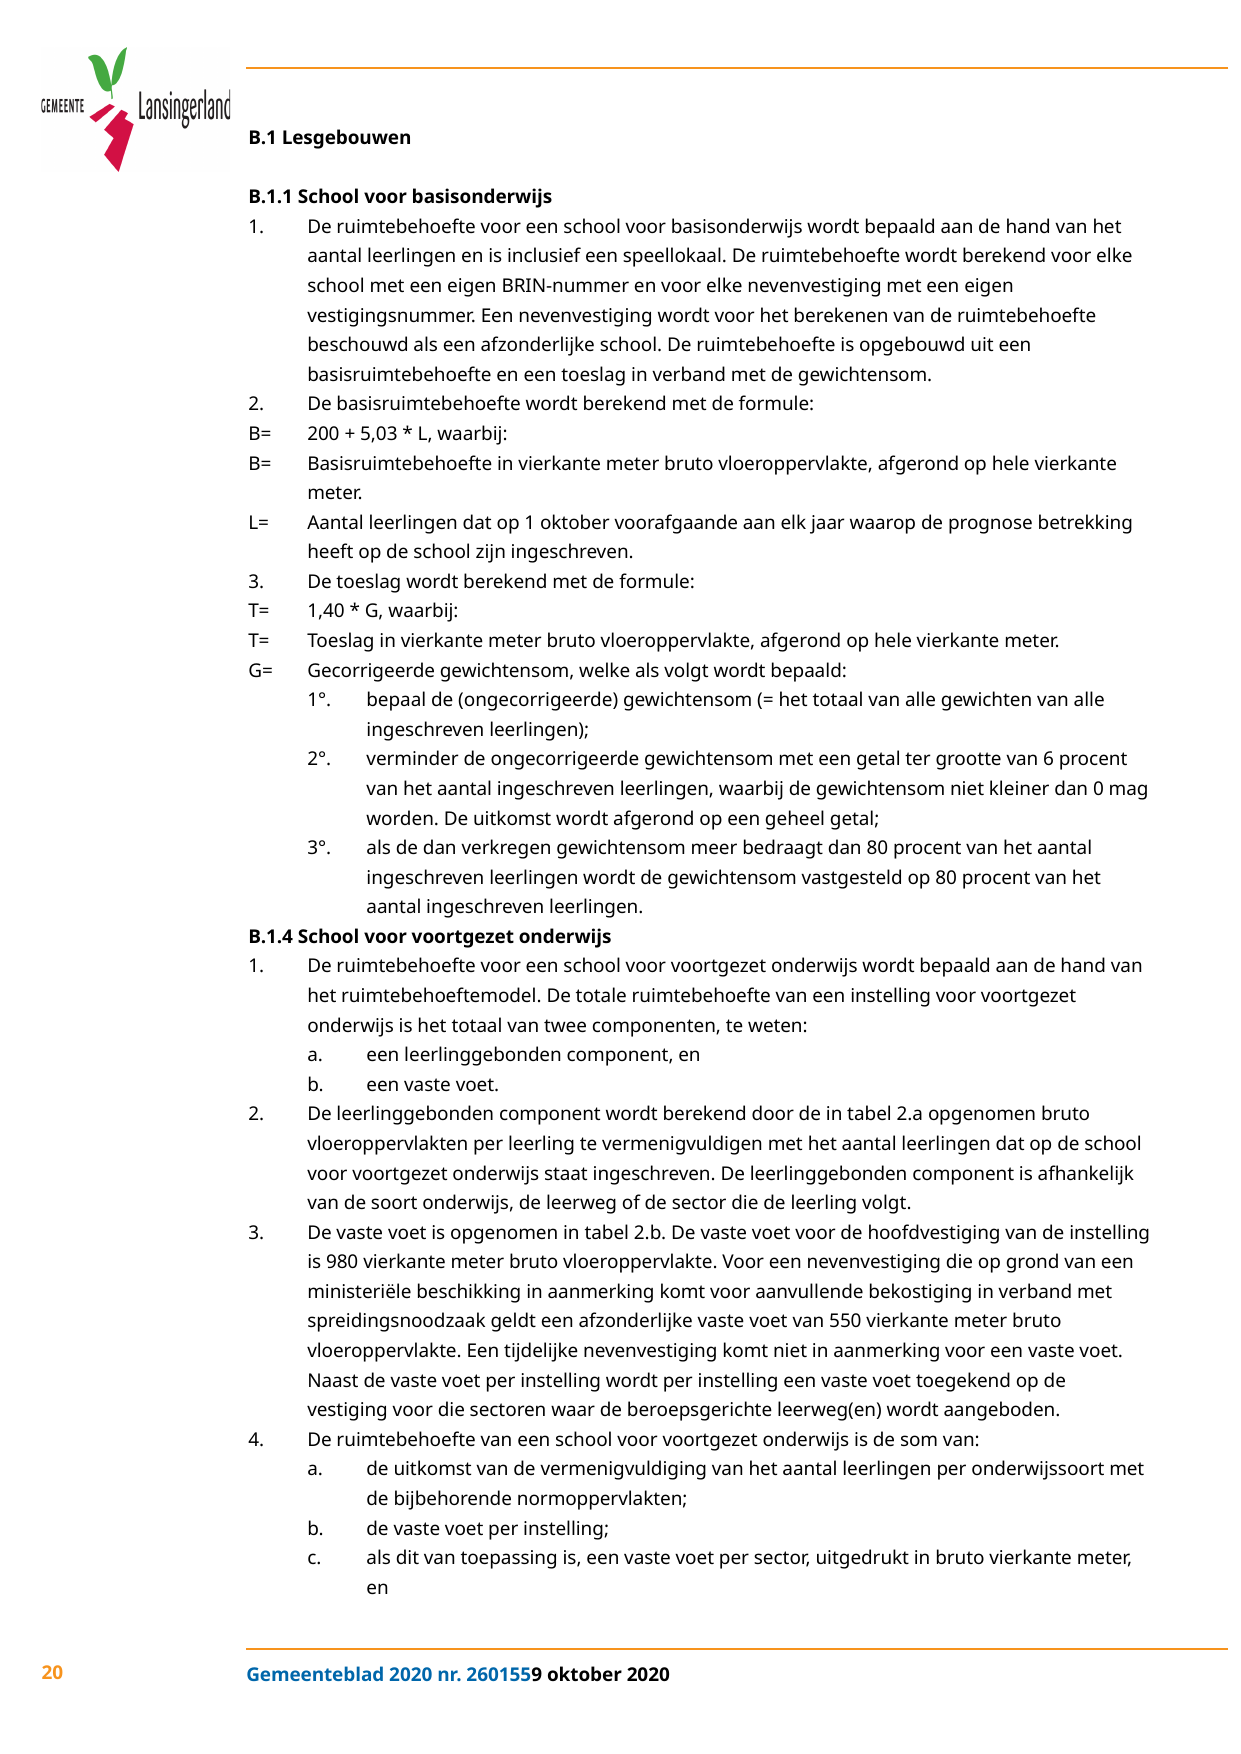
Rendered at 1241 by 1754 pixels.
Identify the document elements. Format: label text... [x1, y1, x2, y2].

text B.1.1 School voor basisonderwijs [248, 183, 1152, 209]
list Basisruimtebehoefte in vierkante meter bruto vloeroppervlakte, afgerond op hele vierkante meter. [248, 450, 1152, 505]
list verminder de ongecorrigeerde gewichtensom met een getal ter grootte van 6 procent van het aantal ingeschreven leerlingen, waarbij de gewichtensom niet kleiner dan 0 mag worden. De uitkomst wordt afgerond op een geheel getal; [307, 746, 1152, 831]
list de vaste voet per instelling; [307, 1515, 1152, 1541]
list De ruimtebehoefte voor een school voor voortgezet onderwijs wordt bepaald aan de hand van het ruimtebehoeftemodel. De totale ruimtebehoefte van een instelling voor voortgezet onderwijs is het totaal van twee componenten, te weten: [248, 953, 1152, 1038]
list De basisruimtebehoefte wordt berekend met de formule: [248, 391, 1152, 416]
list De ruimtebehoefte van een school voor voortgezet onderwijs is de som van: [248, 1426, 1152, 1452]
list De toeslag wordt berekend met de formule: [248, 568, 1152, 594]
list De vaste voet is opgenomen in tabel 2.b. De vaste voet voor de hoofdvestiging van de instelling is 980 vierkante meter bruto vloeroppervlakte. Voor een nevenvestiging die op grond van een ministeriële beschikking in aanmerking komt voor aanvullende bekostiging in verband met spreidingsnoodzaak geldt een afzonderlijke vaste voet van 550 vierkante meter bruto vloeroppervlakte. Een tijdelijke nevenvestiging komt niet in aanmerking voor een vaste voet. Naast de vaste voet per instelling wordt per instelling een vaste voet toegekend op de vestiging voor die sectoren waar de beroepsgerichte leerweg(en) wordt aangeboden. [248, 1219, 1152, 1422]
list als dit van toepassing is, een vaste voet per sector, uitgedrukt in bruto vierkante meter, en [307, 1544, 1152, 1600]
list een leerlinggebonden component, en [307, 1041, 1152, 1067]
list De ruimtebehoefte voor een school voor basisonderwijs wordt bepaald aan de hand van het aantal leerlingen en is inclusief een speellokaal. De ruimtebehoefte wordt berekend voor elke school met een eigen BRIN-nummer en voor elke nevenvestiging met een eigen vestigingsnummer. Een nevenvestiging wordt voor het berekenen van de ruimtebehoefte beschouwd als een afzonderlijke school. De ruimtebehoefte is opgebouwd uit een basisruimtebehoefte en een toeslag in verband met de gewichtensom. [248, 213, 1152, 387]
list Gecorrigeerde gewichtensom, welke als volgt wordt bepaald: [248, 657, 1152, 683]
picture [41, 47, 231, 172]
list bepaal de (ongecorrigeerde) gewichtensom (= het totaal van alle gewichten van alle ingeschreven leerlingen); [307, 686, 1152, 742]
list 1,40 * G, waarbij: [248, 598, 1152, 623]
text B.1.4 School voor voortgezet onderwijs [248, 923, 1152, 949]
list De leerlinggebonden component wordt berekend door de in tabel 2.a opgenomen bruto vloeroppervlakten per leerling te vermenigvuldigen met het aantal leerlingen dat op de school voor voortgezet onderwijs staat ingeschreven. De leerlinggebonden component is afhankelijk van de soort onderwijs, de leerweg of de sector die de leerling volgt. [248, 1101, 1152, 1215]
list een vaste voet. [307, 1071, 1152, 1097]
list Aantal leerlingen dat op 1 oktober voorafgaande aan elk jaar waarop de prognose betrekking heeft op de school zijn ingeschreven. [248, 509, 1152, 564]
list de uitkomst van de vermenigvuldiging van het aantal leerlingen per onderwijssoort met de bijbehorende normoppervlakten; [307, 1456, 1152, 1511]
list Toeslag in vierkante meter bruto vloeroppervlakte, afgerond op hele vierkante meter. [248, 627, 1152, 653]
text B.1 Lesgebouwen [248, 124, 1152, 150]
list als de dan verkregen gewichtensom meer bedraagt dan 80 procent van het aantal ingeschreven leerlingen wordt de gewichtensom vastgesteld op 80 procent van het aantal ingeschreven leerlingen. [307, 834, 1152, 919]
list 200 + 5,03 * L, waarbij: [248, 420, 1152, 446]
